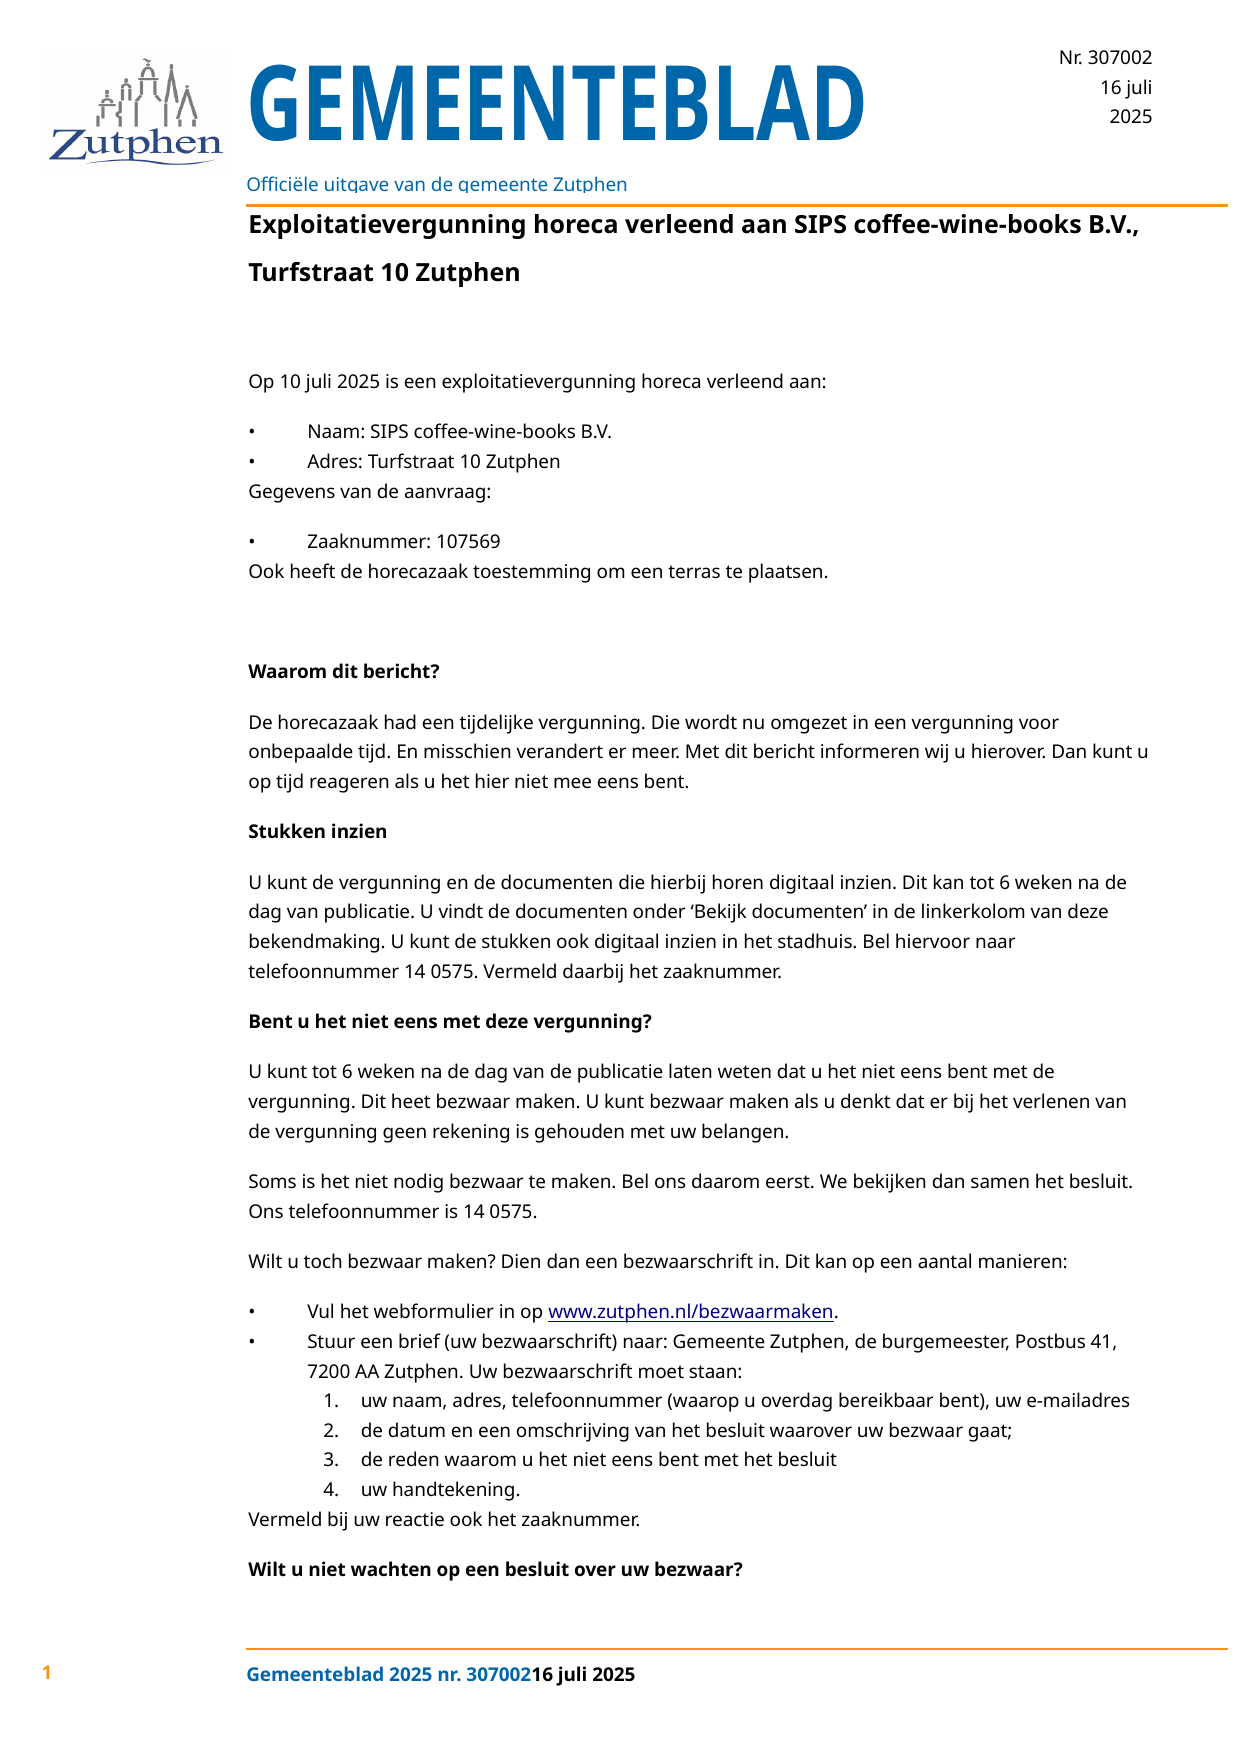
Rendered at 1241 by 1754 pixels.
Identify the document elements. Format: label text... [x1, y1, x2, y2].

text Vermeld bij uw reactie ook het zaaknummer. [248, 1506, 1152, 1532]
list uw handtekening. [323, 1476, 1152, 1502]
text Wilt u toch bezwaar maken? Dien dan een bezwaarschrift in. Dit kan op een aantal manieren: [248, 1248, 1152, 1274]
text U kunt tot 6 weken na de dag van de publicatie laten weten dat u het niet eens bent met de vergunning. Dit heet bezwaar maken. U kunt bezwaar maken als u denkt dat er bij het verlenen van de vergunning geen rekening is gehouden met uw belangen. [248, 1059, 1152, 1144]
text Stukken inzien [248, 819, 1152, 844]
list Adres: Turfstraat 10 Zutphen [248, 448, 1152, 474]
text Soms is het niet nodig bezwaar te maken. Bel ons daarom eerst. We bekijken dan samen het besluit. Ons telefoonnummer is 14 0575. [248, 1168, 1152, 1224]
picture [41, 47, 231, 172]
text Waarom dit bericht? [248, 659, 1152, 684]
text Gegevens van de aanvraag: [248, 478, 1152, 504]
list Stuur een brief (uw bezwaarschrift) naar: Gemeente Zutphen, de burgemeester, Postbus 41, 7200 AA Zutphen. Uw bezwaarschrift moet staan: [248, 1328, 1152, 1384]
text Bent u het niet eens met deze vergunning? [248, 1008, 1152, 1034]
list Naam: SIPS coffee-wine-books B.V. [248, 419, 1152, 444]
list uw naam, adres, telefoonnummer (waarop u overdag bereikbaar bent), uw e-mailadres [323, 1387, 1152, 1413]
text Wilt u niet wachten op een besluit over uw bezwaar? [248, 1556, 1152, 1582]
list de reden waarom u het niet eens bent met het besluit [323, 1447, 1152, 1472]
list de datum en een omschrijving van het besluit waarover uw bezwaar gaat; [323, 1417, 1152, 1443]
text De horecazaak had een tijdelijke vergunning. Die wordt nu omgezet in een vergunning voor onbepaalde tijd. En misschien verandert er meer. Met dit bericht informeren wij u hierover. Dan kunt u op tijd reageren als u het hier niet mee eens bent. [248, 709, 1152, 794]
text U kunt de vergunning en de documenten die hierbij horen digitaal inzien. Dit kan tot 6 weken na de dag van publicatie. U vindt de documenten onder ‘Bekijk documenten’ in de linkerkolom van deze bekendmaking. U kunt de stukken ook digitaal inzien in het stadhuis. Bel hiervoor naar telefoonnummer 14 0575. Vermeld daarbij het zaaknummer. [248, 869, 1152, 984]
text Exploitatievergunning horeca verleend aan SIPS coffee-wine-books B.V., Turfstraat 10 Zutphen [248, 207, 1152, 288]
list Vul het webformulier in op www.zutphen.nl/bezwaarmaken. [248, 1299, 1152, 1324]
text Op 10 juli 2025 is een exploitatievergunning horeca verleend aan: [248, 368, 1152, 394]
text Ook heeft de horecazaak toestemming om een terras te plaatsen. [248, 558, 1152, 584]
list Zaaknummer: 107569 [248, 528, 1152, 554]
